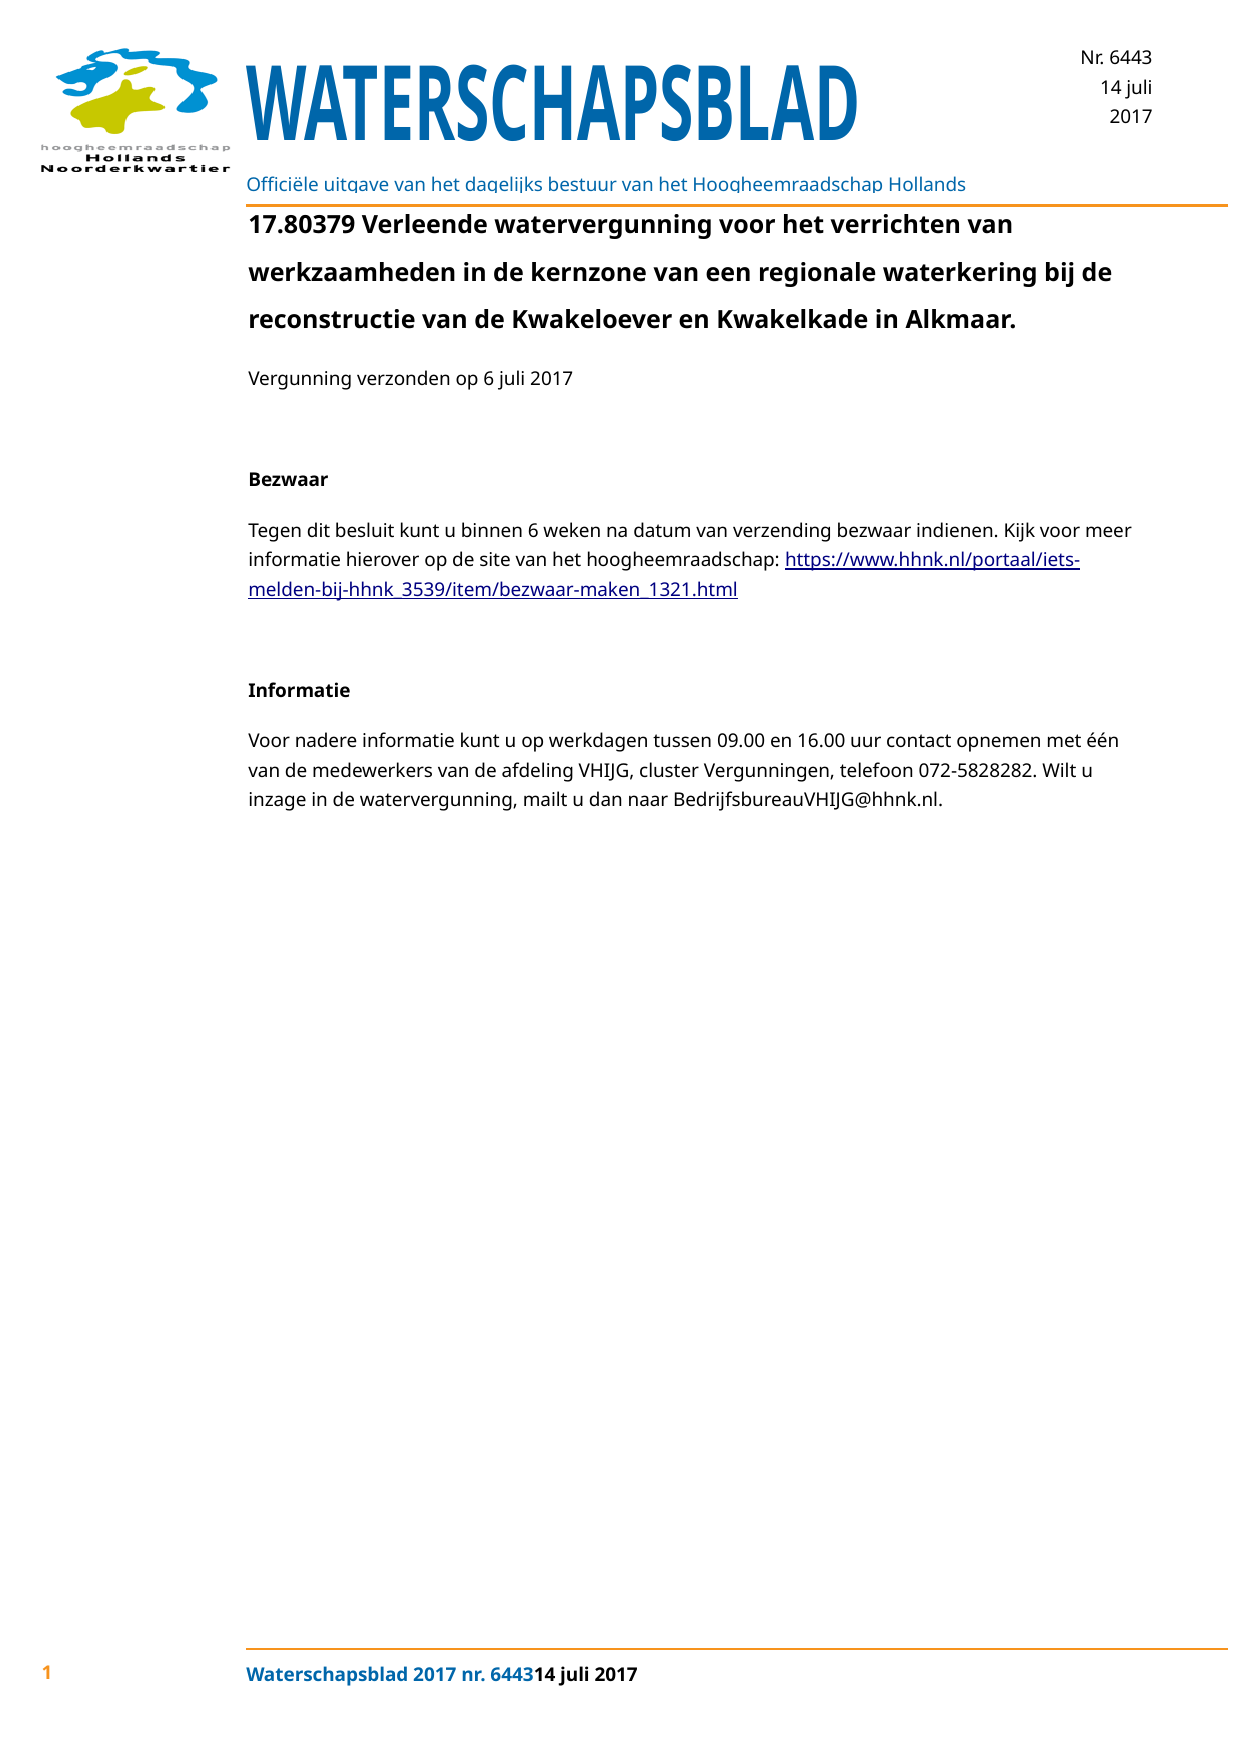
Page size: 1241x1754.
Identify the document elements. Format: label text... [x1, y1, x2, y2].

text Vergunning verzonden op 6 juli 2017 [248, 366, 1152, 391]
text Tegen dit besluit kunt u binnen 6 weken na datum van verzending bezwaar indienen. Kijk voor meer informatie hierover op de site van het hoogheemraadschap: https://www.hhnk.nl/portaal/iets-melden-bij-hhnk_3539/item/bezwaar-maken_1321.html [248, 517, 1152, 602]
text 17.80379 Verleende watervergunning voor het verrichten van werkzaamheden in de kernzone van een regionale waterkering bij de reconstructie van de Kwakeloever en Kwakelkade in Alkmaar. [248, 207, 1152, 336]
text Voor nadere informatie kunt u op werkdagen tussen 09.00 en 16.00 uur contact opnemen met één van de medewerkers van de afdeling VHIJG, cluster Vergunningen, telefoon 072-5828282. Wilt u inzage in de watervergunning, mailt u dan naar BedrijfsbureauVHIJG@hhnk.nl. [248, 727, 1152, 812]
picture [41, 47, 231, 172]
text Informatie [248, 677, 1152, 702]
text Bezwaar [248, 466, 1152, 492]
